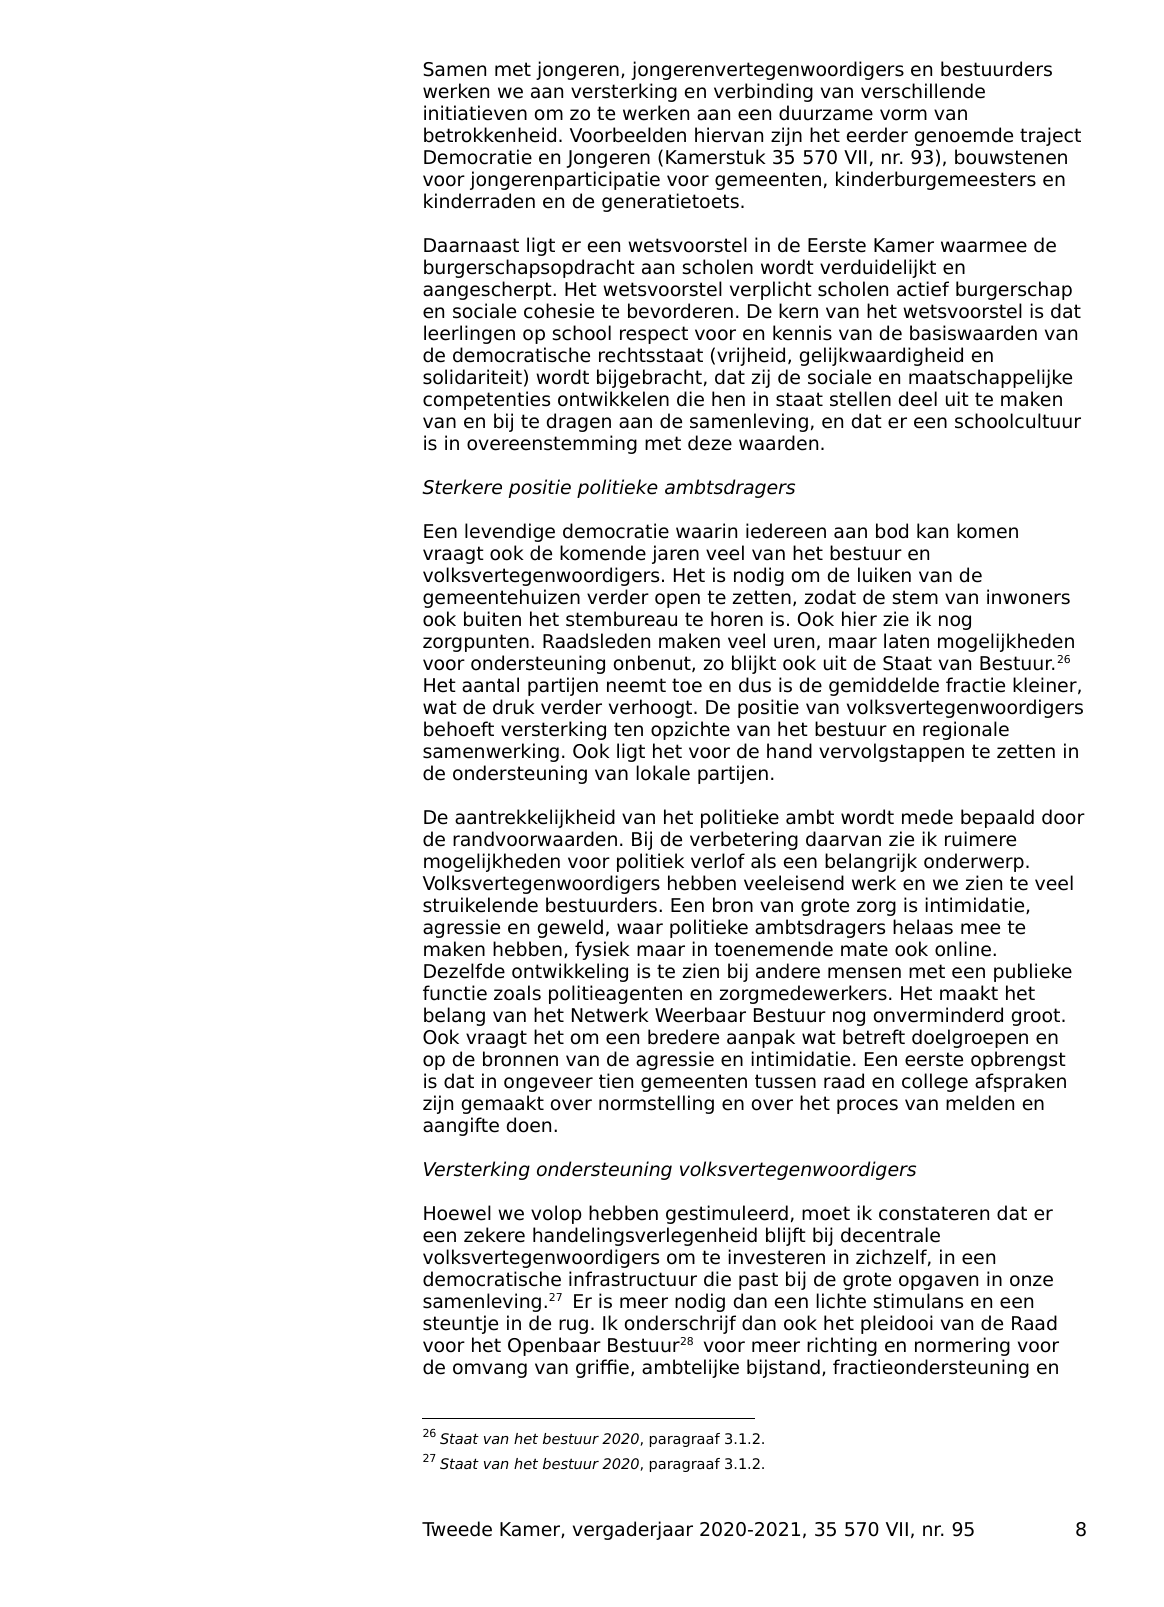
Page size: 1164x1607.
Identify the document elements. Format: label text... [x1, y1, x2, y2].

text Samen met jongeren, jongerenvertegenwoordigers en bestuurders werken we aan versterking en verbinding van verschillende initiatieven om zo te werken aan een duurzame vorm van betrokkenheid. Voorbeelden hiervan zijn het eerder genoemde traject Democratie en Jongeren (Kamerstuk 35 570 VII, nr. 93), bouwstenen voor jongerenparticipatie voor gemeenten, kinderburgemeesters en kinderraden en de generatietoets. [422, 59, 1087, 213]
text Een levendige democratie waarin iedereen aan bod kan komen vraagt ook de komende jaren veel van het bestuur en volksvertegenwoordigers. Het is nodig om de luiken van de gemeentehuizen verder open te zetten, zodat de stem van inwoners ook buiten het stembureau te horen is. Ook hier zie ik nog zorgpunten. Raadsleden maken veel uren, maar laten mogelijkheden voor ondersteuning onbenut, zo blijkt ook uit de Staat van Bestuur. Het aantal partijen neemt toe en dus is de gemiddelde fractie kleiner, wat de druk verder verhoogt. De positie van volksvertegenwoordigers behoeft versterking ten opzichte van het bestuur en regionale samenwerking. Ook ligt het voor de hand vervolgstappen te zetten in de ondersteuning van lokale partijen. [422, 521, 1087, 785]
subtitle Versterking ondersteuning volksvertegenwoordigers [422, 1159, 1087, 1181]
subtitle Sterkere positie politieke ambtsdragers [422, 477, 1087, 499]
text Staat van het bestuur 2020, paragraaf 3.1.2. [422, 1427, 1087, 1449]
text Staat van het bestuur 2020, paragraaf 3.1.2. [422, 1452, 1087, 1474]
text De aantrekkelijkheid van het politieke ambt wordt mede bepaald door de randvoorwaarden. Bij de verbetering daarvan zie ik ruimere mogelijkheden voor politiek verlof als een belangrijk onderwerp. Volksvertegenwoordigers hebben veeleisend werk en we zien te veel struikelende bestuurders. Een bron van grote zorg is intimidatie, agressie en geweld, waar politieke ambtsdragers helaas mee te maken hebben, fysiek maar in toenemende mate ook online. Dezelfde ontwikkeling is te zien bij andere mensen met een publieke functie zoals politieagenten en zorgmedewerkers. Het maakt het belang van het Netwerk Weerbaar Bestuur nog onverminderd groot. Ook vraagt het om een bredere aanpak wat betreft doelgroepen en op de bronnen van de agressie en intimidatie. Een eerste opbrengst is dat in ongeveer tien gemeenten tussen raad en college afspraken zijn gemaakt over normstelling en over het proces van melden en aangifte doen. [422, 807, 1087, 1137]
text Daarnaast ligt er een wetsvoorstel in de Eerste Kamer waarmee de burgerschapsopdracht aan scholen wordt verduidelijkt en aangescherpt. Het wetsvoorstel verplicht scholen actief burgerschap en sociale cohesie te bevorderen. De kern van het wetsvoorstel is dat leerlingen op school respect voor en kennis van de basiswaarden van de democratische rechtsstaat (vrijheid, gelijkwaardigheid en solidariteit) wordt bijgebracht, dat zij de sociale en maatschappelijke competenties ontwikkelen die hen in staat stellen deel uit te maken van en bij te dragen aan de samenleving, en dat er een schoolcultuur is in overeenstemming met deze waarden. [422, 235, 1087, 455]
text Hoewel we volop hebben gestimuleerd, moet ik constateren dat er een zekere handelingsverlegenheid blijft bij decentrale volksvertegenwoordigers om te investeren in zichzelf, in een democratische infrastructuur die past bij de grote opgaven in onze samenleving. Er is meer nodig dan een lichte stimulans en een steuntje in de rug. Ik onderschrijf dan ook het pleidooi van de Raad voor het Openbaar Bestuur voor meer richting en normering voor de omvang van griffie, ambtelijke bijstand, fractieondersteuning en [422, 1203, 1087, 1379]
